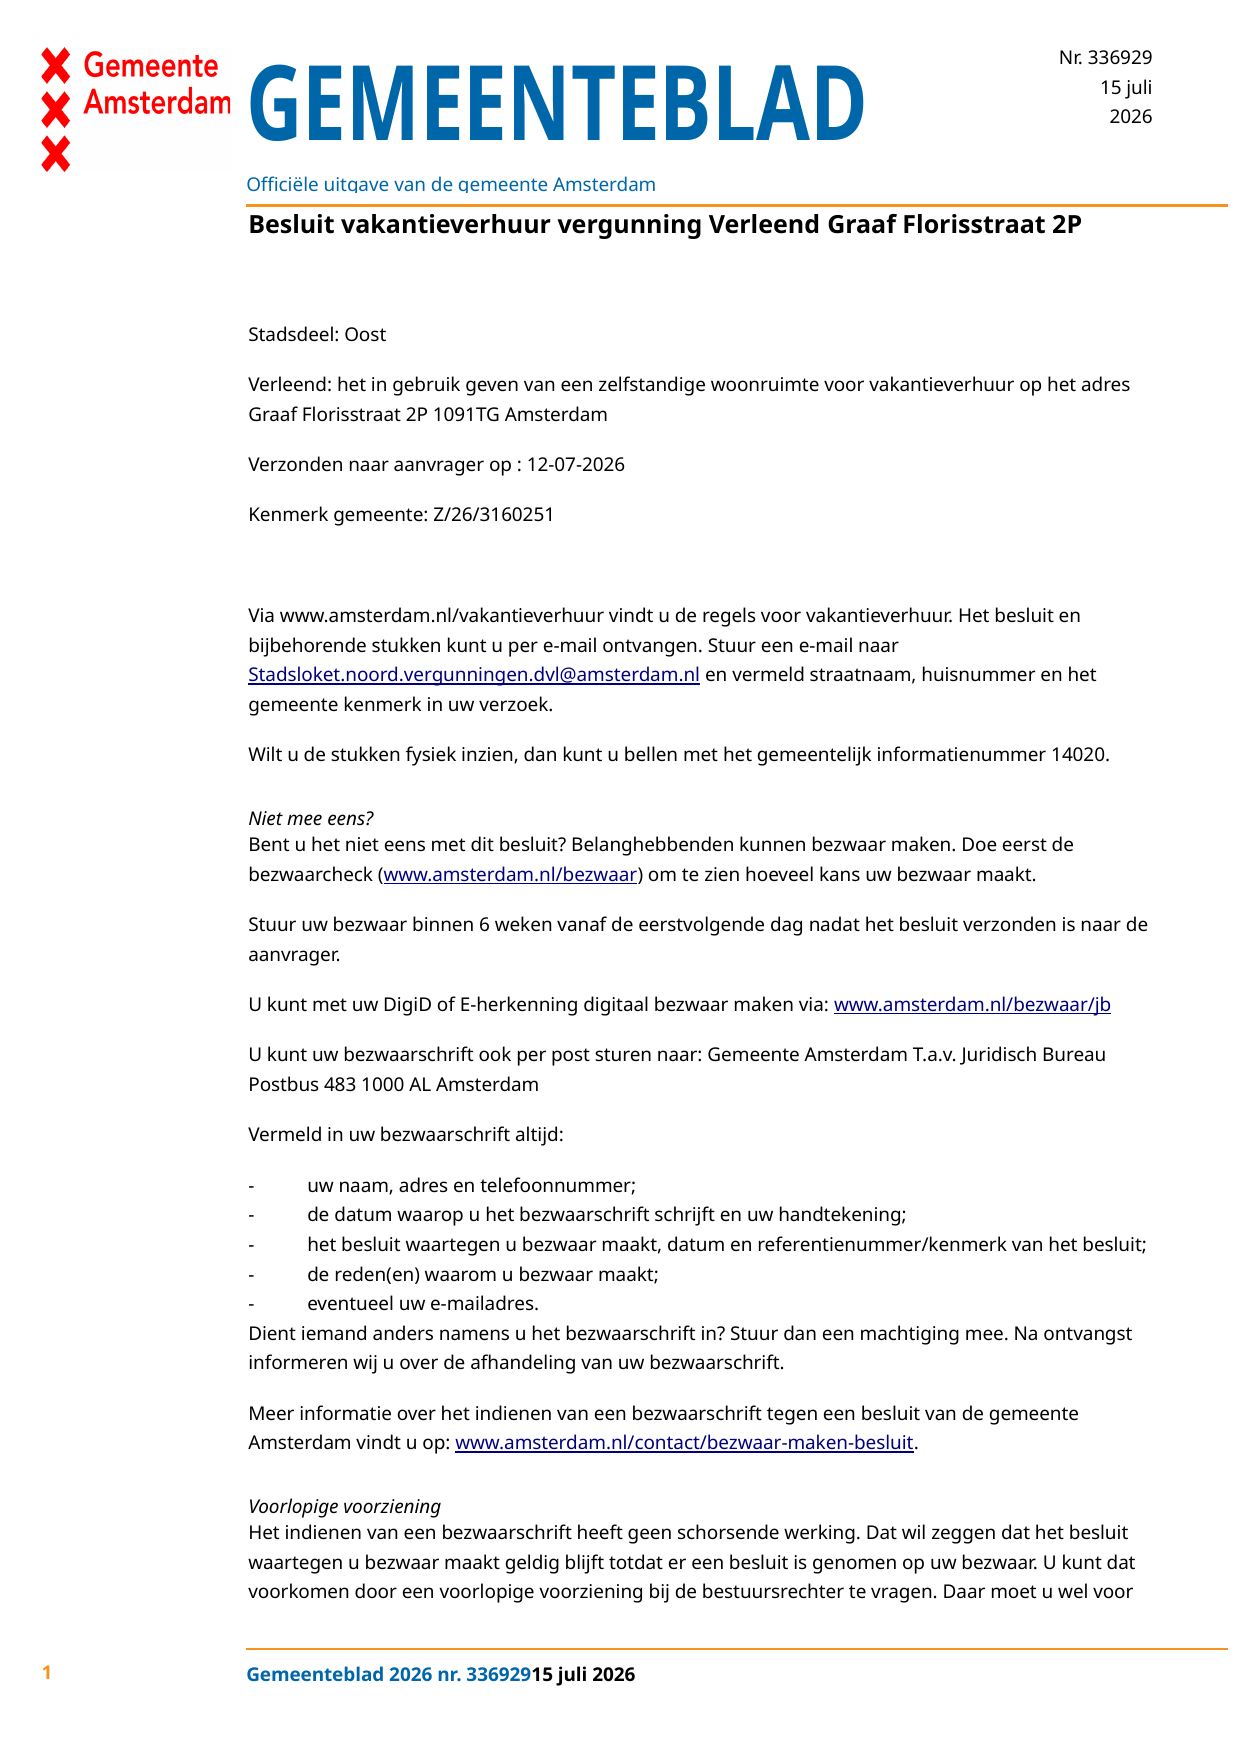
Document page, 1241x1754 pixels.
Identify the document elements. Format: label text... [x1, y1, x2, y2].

text Vermeld in uw bezwaarschrift altijd: [248, 1122, 1152, 1147]
text Het indienen van een bezwaarschrift heeft geen schorsende werking. Dat wil zeggen dat het besluit waartegen u bezwaar maakt geldig blijft totdat er een besluit is genomen op uw bezwaar. U kunt dat voorkomen door een voorlopige voorziening bij de bestuursrechter te vragen. Daar moet u wel voor [248, 1519, 1152, 1604]
list de reden(en) waarom u bezwaar maakt; [248, 1261, 1152, 1287]
text Besluit vakantieverhuur vergunning Verleend Graaf Florisstraat 2P [248, 207, 1152, 241]
text Wilt u de stukken fysiek inzien, dan kunt u bellen met het gemeentelijk informatienummer 14020. [248, 742, 1152, 767]
text Verzonden naar aanvrager op : 12-07-2026 [248, 451, 1152, 477]
text U kunt uw bezwaarschrift ook per post sturen naar: Gemeente Amsterdam T.a.v. Juridisch Bureau Postbus 483 1000 AL Amsterdam [248, 1042, 1152, 1097]
text Meer informatie over het indienen van een bezwaarschrift tegen een besluit van de gemeente Amsterdam vindt u op: www.amsterdam.nl/contact/bezwaar-maken-besluit. [248, 1400, 1152, 1455]
text Stuur uw bezwaar binnen 6 weken vanaf de eerstvolgende dag nadat het besluit verzonden is naar de aanvrager. [248, 911, 1152, 967]
text Dient iemand anders namens u het bezwaarschrift in? Stuur dan een machtiging mee. Na ontvangst informeren wij u over de afhandeling van uw bezwaarschrift. [248, 1320, 1152, 1375]
text Via www.amsterdam.nl/vakantieverhuur vindt u de regels voor vakantieverhuur. Het besluit en bijbehorende stukken kunt u per e-mail ontvangen. Stuur een e-mail naar Stadsloket.noord.vergunningen.dvl@amsterdam.nl en vermeld straatnaam, huisnummer en het gemeente kenmerk in uw verzoek. [248, 602, 1152, 717]
text Voorlopige voorziening [248, 1493, 1152, 1519]
text Bent u het niet eens met dit besluit? Belanghebbenden kunnen bezwaar maken. Doe eerst de bezwaarcheck (www.amsterdam.nl/bezwaar) om te zien hoeveel kans uw bezwaar maakt. [248, 831, 1152, 887]
text Niet mee eens? [248, 806, 1152, 831]
list de datum waarop u het bezwaarschrift schrijft en uw handtekening; [248, 1202, 1152, 1227]
text Kenmerk gemeente: Z/26/3160251 [248, 502, 1152, 527]
list het besluit waartegen u bezwaar maakt, datum en referentienummer/kenmerk van het besluit; [248, 1231, 1152, 1257]
text U kunt met uw DigiD of E-herkenning digitaal bezwaar maken via: www.amsterdam.nl/bezwaar/jb [248, 991, 1152, 1017]
list uw naam, adres en telefoonnummer; [248, 1172, 1152, 1198]
list eventueel uw e-mailadres. [248, 1290, 1152, 1316]
text Verleend: het in gebruik geven van een zelfstandige woonruimte voor vakantieverhuur op het adres Graaf Florisstraat 2P 1091TG Amsterdam [248, 371, 1152, 426]
text Stadsdeel: Oost [248, 321, 1152, 346]
picture [41, 47, 231, 172]
